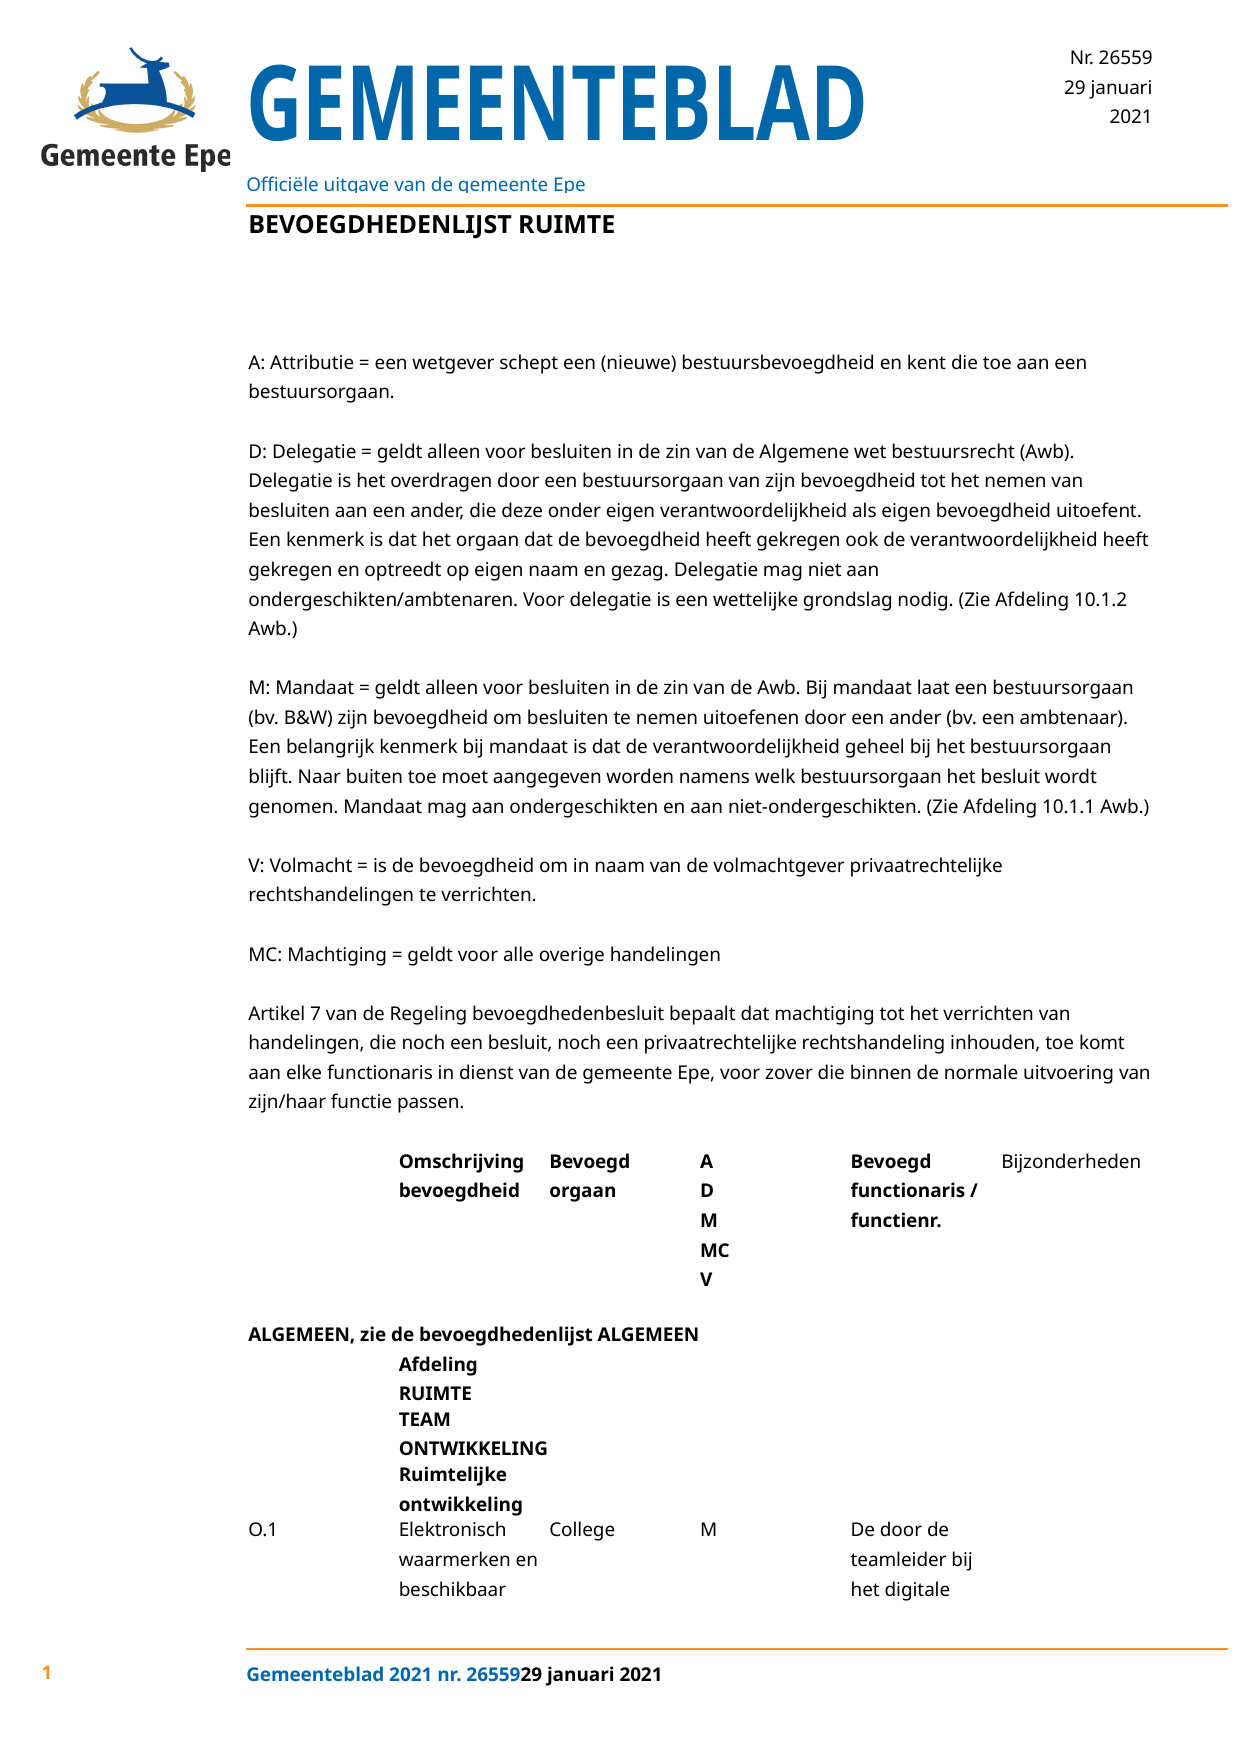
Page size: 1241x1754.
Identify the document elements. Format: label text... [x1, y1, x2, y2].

text Artikel 7 van de Regeling bevoegdhedenbesluit bepaalt dat machtiging tot het verrichten van handelingen, die noch een besluit, noch een privaatrechtelijke rechtshandeling inhouden, toe komt aan elke functionaris in dienst van de gemeente Epe, voor zover die binnen de normale uitvoering van zijn/haar functie passen. [248, 1000, 1152, 1114]
table_header Bevoegd functionaris / functienr. [850, 1148, 1001, 1292]
table_cell Ruimtelijke ontwikkeling [399, 1461, 549, 1517]
table_header Omschrijving bevoegdheid [399, 1148, 549, 1292]
text ALGEMEEN, zie de bevoegdhedenlijst ALGEMEEN [248, 1321, 1152, 1347]
table_header [700, 1351, 850, 1406]
table_header Bijzonderheden [1001, 1148, 1152, 1292]
table_header [549, 1351, 700, 1406]
table_header [248, 1351, 398, 1406]
text A: Attributie = een wetgever schept een (nieuwe) bestuursbevoegdheid en kent die toe aan een bestuursorgaan. [248, 349, 1152, 404]
text M: Mandaat = geldt alleen voor besluiten in de zin van de Awb. Bij mandaat laat een bestuursorgaan (bv. B&W) zijn bevoegdheid om besluiten te nemen uitoefenen door een ander (bv. een ambtenaar). Een belangrijk kenmerk bij mandaat is dat de verantwoordelijkheid geheel bij het bestuursorgaan blijft. Naar buiten toe moet aangegeven worden namens welk bestuursorgaan het besluit wordt genomen. Mandaat mag aan ondergeschikten en aan niet-ondergeschikten. (Zie Afdeling 10.1.1 Awb.) [248, 674, 1152, 819]
table_cell College [549, 1517, 700, 1602]
table_cell [850, 1461, 1001, 1517]
table_header [850, 1351, 1001, 1406]
table_header [248, 1148, 398, 1292]
text MC: Machtiging = geldt voor alle overige handelingen [248, 941, 1152, 967]
table_cell O.1 [248, 1517, 398, 1602]
table_cell [1001, 1517, 1152, 1602]
table_cell [700, 1461, 850, 1517]
table_cell De door de teamleider bij het digitale [850, 1517, 1001, 1602]
table_cell [850, 1406, 1001, 1461]
table_cell Elektronisch waarmerken en beschikbaar [399, 1517, 549, 1602]
table_header Bevoegd orgaan [549, 1148, 700, 1292]
table_cell [700, 1406, 850, 1461]
picture [41, 47, 231, 172]
text D: Delegatie = geldt alleen voor besluiten in de zin van de Algemene wet bestuursrecht (Awb). Delegatie is het overdragen door een bestuursorgaan van zijn bevoegdheid tot het nemen van besluiten aan een ander, die deze onder eigen verantwoordelijkheid als eigen bevoegdheid uitoefent. Een kenmerk is dat het orgaan dat de bevoegdheid heeft gekregen ook de verantwoordelijkheid heeft gekregen en optreedt op eigen naam en gezag. Delegatie mag niet aan ondergeschikten/ambtenaren. Voor delegatie is een wettelijke grondslag nodig. (Zie Afdeling 10.1.2 Awb.) [248, 438, 1152, 641]
text V: Volmacht = is de bevoegdheid om in naam van de volmachtgever privaatrechtelijke rechtshandelingen te verrichten. [248, 852, 1152, 907]
table_cell [248, 1406, 398, 1461]
table_header A D M MC V [700, 1148, 850, 1292]
table_header Afdeling RUIMTE [399, 1351, 549, 1406]
table_cell [248, 1292, 398, 1318]
text BEVOEGDHEDENLIJST RUIMTE [248, 207, 1152, 241]
table_cell [248, 1461, 398, 1517]
table_cell [549, 1461, 700, 1517]
table_cell M [700, 1517, 850, 1602]
table_header [1001, 1351, 1152, 1406]
table_cell TEAM ONTWIKKELING [399, 1406, 549, 1461]
table_cell [549, 1406, 700, 1461]
table_cell [1001, 1406, 1152, 1461]
table_cell [1001, 1461, 1152, 1517]
